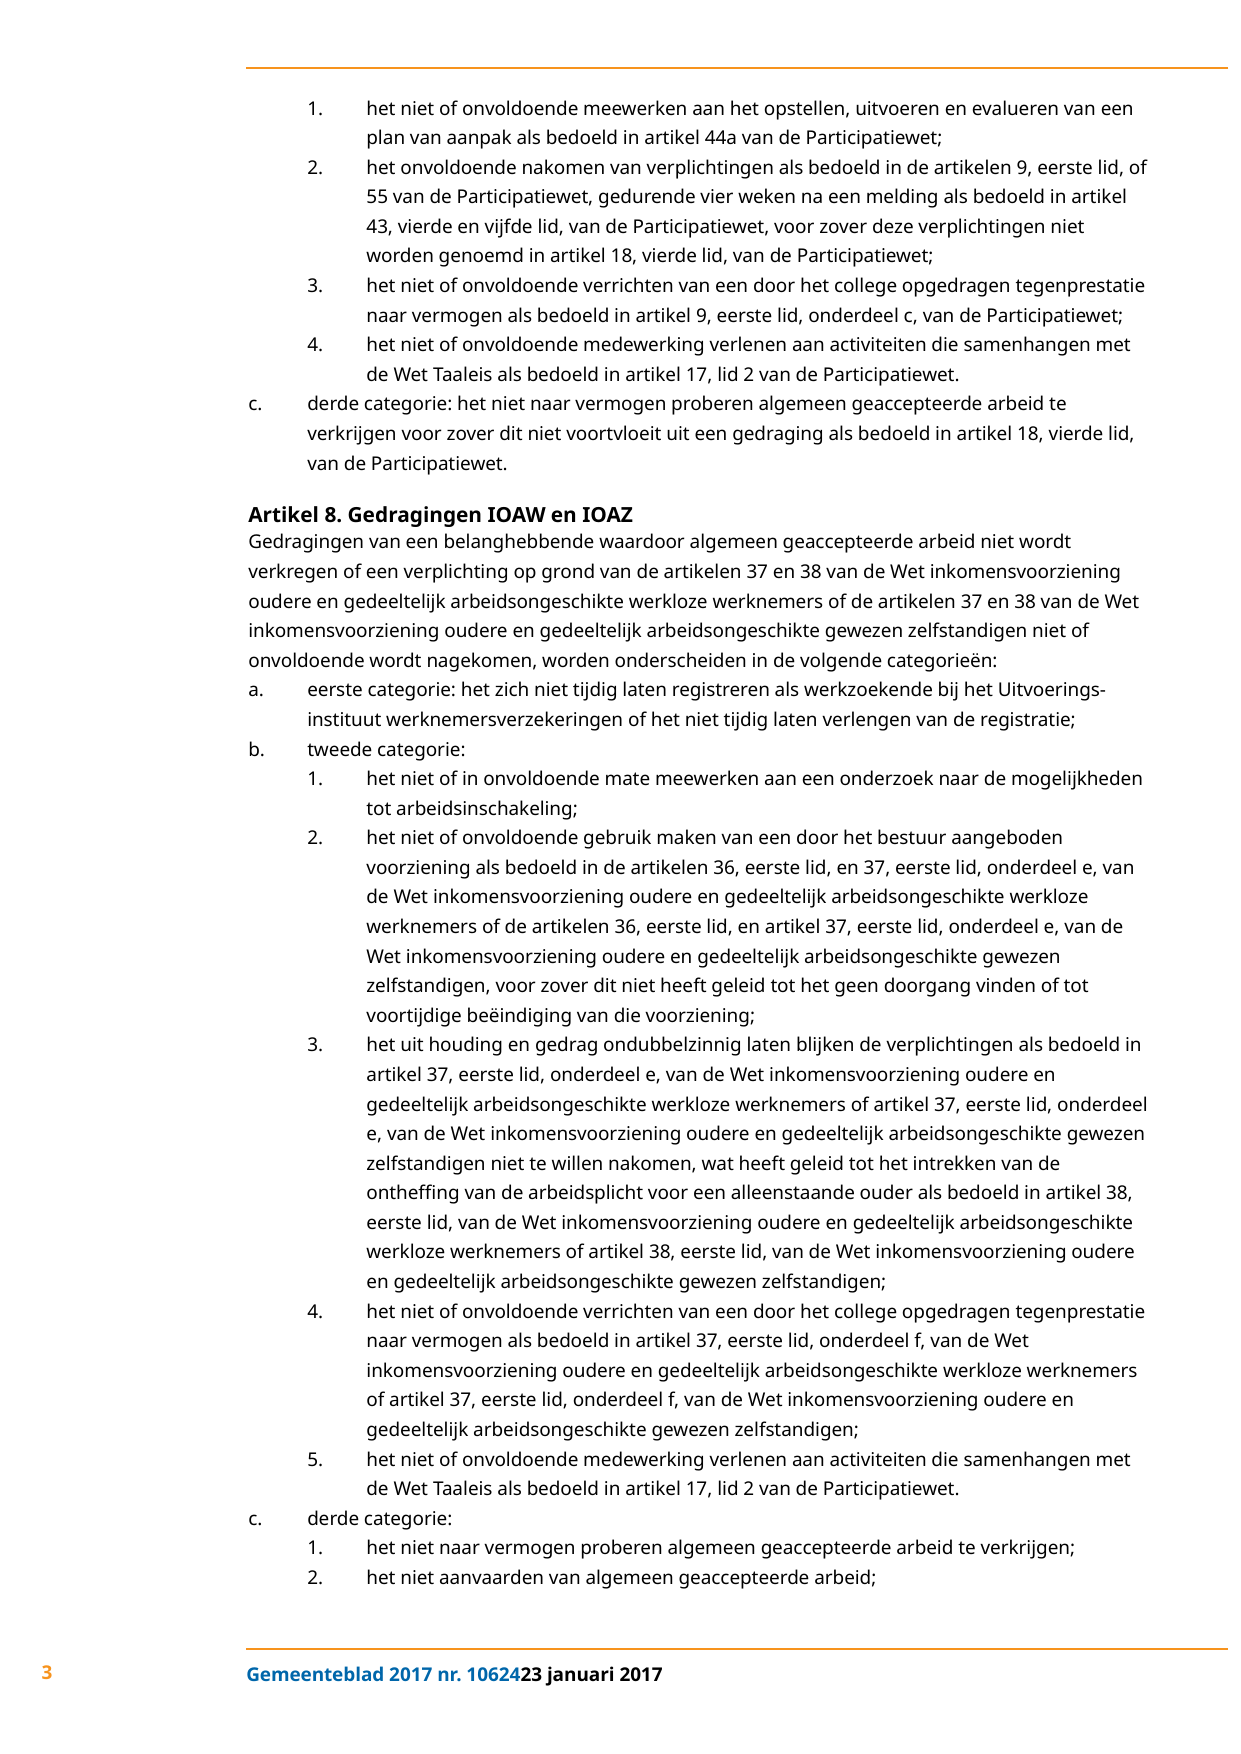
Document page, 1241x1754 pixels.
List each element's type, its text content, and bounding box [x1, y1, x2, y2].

list het uit houding en gedrag ondubbelzinnig laten blijken de verplichtingen als bedoeld in artikel 37, eerste lid, onderdeel e, van de Wet inkomensvoorziening oudere en gedeeltelijk arbeidsongeschikte werkloze werknemers of artikel 37, eerste lid, onderdeel e, van de Wet inkomensvoorziening oudere en gedeeltelijk arbeidsongeschikte gewezen zelfstandigen niet te willen nakomen, wat heeft geleid tot het intrekken van de ontheffing van de arbeidsplicht voor een alleenstaande ouder als bedoeld in artikel 38, eerste lid, van de Wet inkomensvoorziening oudere en gedeeltelijk arbeidsongeschikte werkloze werknemers of artikel 38, eerste lid, van de Wet inkomensvoorziening oudere en gedeeltelijk arbeidsongeschikte gewezen zelfstandigen; [307, 1032, 1152, 1294]
list het niet naar vermogen proberen algemeen geaccepteerde arbeid te verkrijgen; [307, 1534, 1152, 1560]
list het niet of onvoldoende verrichten van een door het college opgedragen tegenprestatie naar vermogen als bedoeld in artikel 9, eerste lid, onderdeel c, van de Participatiewet; [307, 272, 1152, 328]
list het niet aanvaarden van algemeen geaccepteerde arbeid; [307, 1564, 1152, 1590]
list het niet of onvoldoende meewerken aan het opstellen, uitvoeren en evalueren van een plan van aanpak als bedoeld in artikel 44a van de Participatiewet; [307, 95, 1152, 150]
text Gedragingen van een belanghebbende waardoor algemeen geaccepteerde arbeid niet wordt verkregen of een verplichting op grond van de artikelen 37 en 38 van de Wet inkomensvoorziening oudere en gedeeltelijk arbeidsongeschikte werkloze werknemers of de artikelen 37 en 38 van de Wet inkomensvoorziening oudere en gedeeltelijk arbeidsongeschikte gewezen zelfstandigen niet of onvoldoende wordt nagekomen, worden onderscheiden in de volgende categorieën: [248, 529, 1152, 673]
list eerste categorie: het zich niet tijdig laten registreren als werkzoekende bij het Uitvoerings-instituut werknemersverzekeringen of het niet tijdig laten verlengen van de registratie; [248, 677, 1152, 732]
list het onvoldoende nakomen van verplichtingen als bedoeld in de artikelen 9, eerste lid, of 55 van de Participatiewet, gedurende vier weken na een melding als bedoeld in artikel 43, vierde en vijfde lid, van de Participatiewet, voor zover deze verplichtingen niet worden genoemd in artikel 18, vierde lid, van de Participatiewet; [307, 154, 1152, 268]
list derde categorie: het niet naar vermogen proberen algemeen geaccepteerde arbeid te verkrijgen voor zover dit niet voortvloeit uit een gedraging als bedoeld in artikel 18, vierde lid, van de Participatiewet. [248, 391, 1152, 476]
picture [41, 47, 231, 172]
list het niet of in onvoldoende mate meewerken aan een onderzoek naar de mogelijkheden tot arbeidsinschakeling; [307, 765, 1152, 821]
list derde categorie: [248, 1505, 1152, 1531]
list tweede categorie: [248, 736, 1152, 761]
list het niet of onvoldoende medewerking verlenen aan activiteiten die samenhangen met de Wet Taaleis als bedoeld in artikel 17, lid 2 van de Participatiewet. [307, 331, 1152, 387]
text Artikel 8. Gedragingen IOAW en IOAZ [248, 500, 1152, 529]
list het niet of onvoldoende gebruik maken van een door het bestuur aangeboden voorziening als bedoeld in de artikelen 36, eerste lid, en 37, eerste lid, onderdeel e, van de Wet inkomensvoorziening oudere en gedeeltelijk arbeidsongeschikte werkloze werknemers of de artikelen 36, eerste lid, en artikel 37, eerste lid, onderdeel e, van de Wet inkomensvoorziening oudere en gedeeltelijk arbeidsongeschikte gewezen zelfstandigen, voor zover dit niet heeft geleid tot het geen doorgang vinden of tot voortijdige beëindiging van die voorziening; [307, 824, 1152, 1028]
list het niet of onvoldoende medewerking verlenen aan activiteiten die samenhangen met de Wet Taaleis als bedoeld in artikel 17, lid 2 van de Participatiewet. [307, 1446, 1152, 1501]
list het niet of onvoldoende verrichten van een door het college opgedragen tegenprestatie naar vermogen als bedoeld in artikel 37, eerste lid, onderdeel f, van de Wet inkomensvoorziening oudere en gedeeltelijk arbeidsongeschikte werkloze werknemers of artikel 37, eerste lid, onderdeel f, van de Wet inkomensvoorziening oudere en gedeeltelijk arbeidsongeschikte gewezen zelfstandigen; [307, 1298, 1152, 1442]
